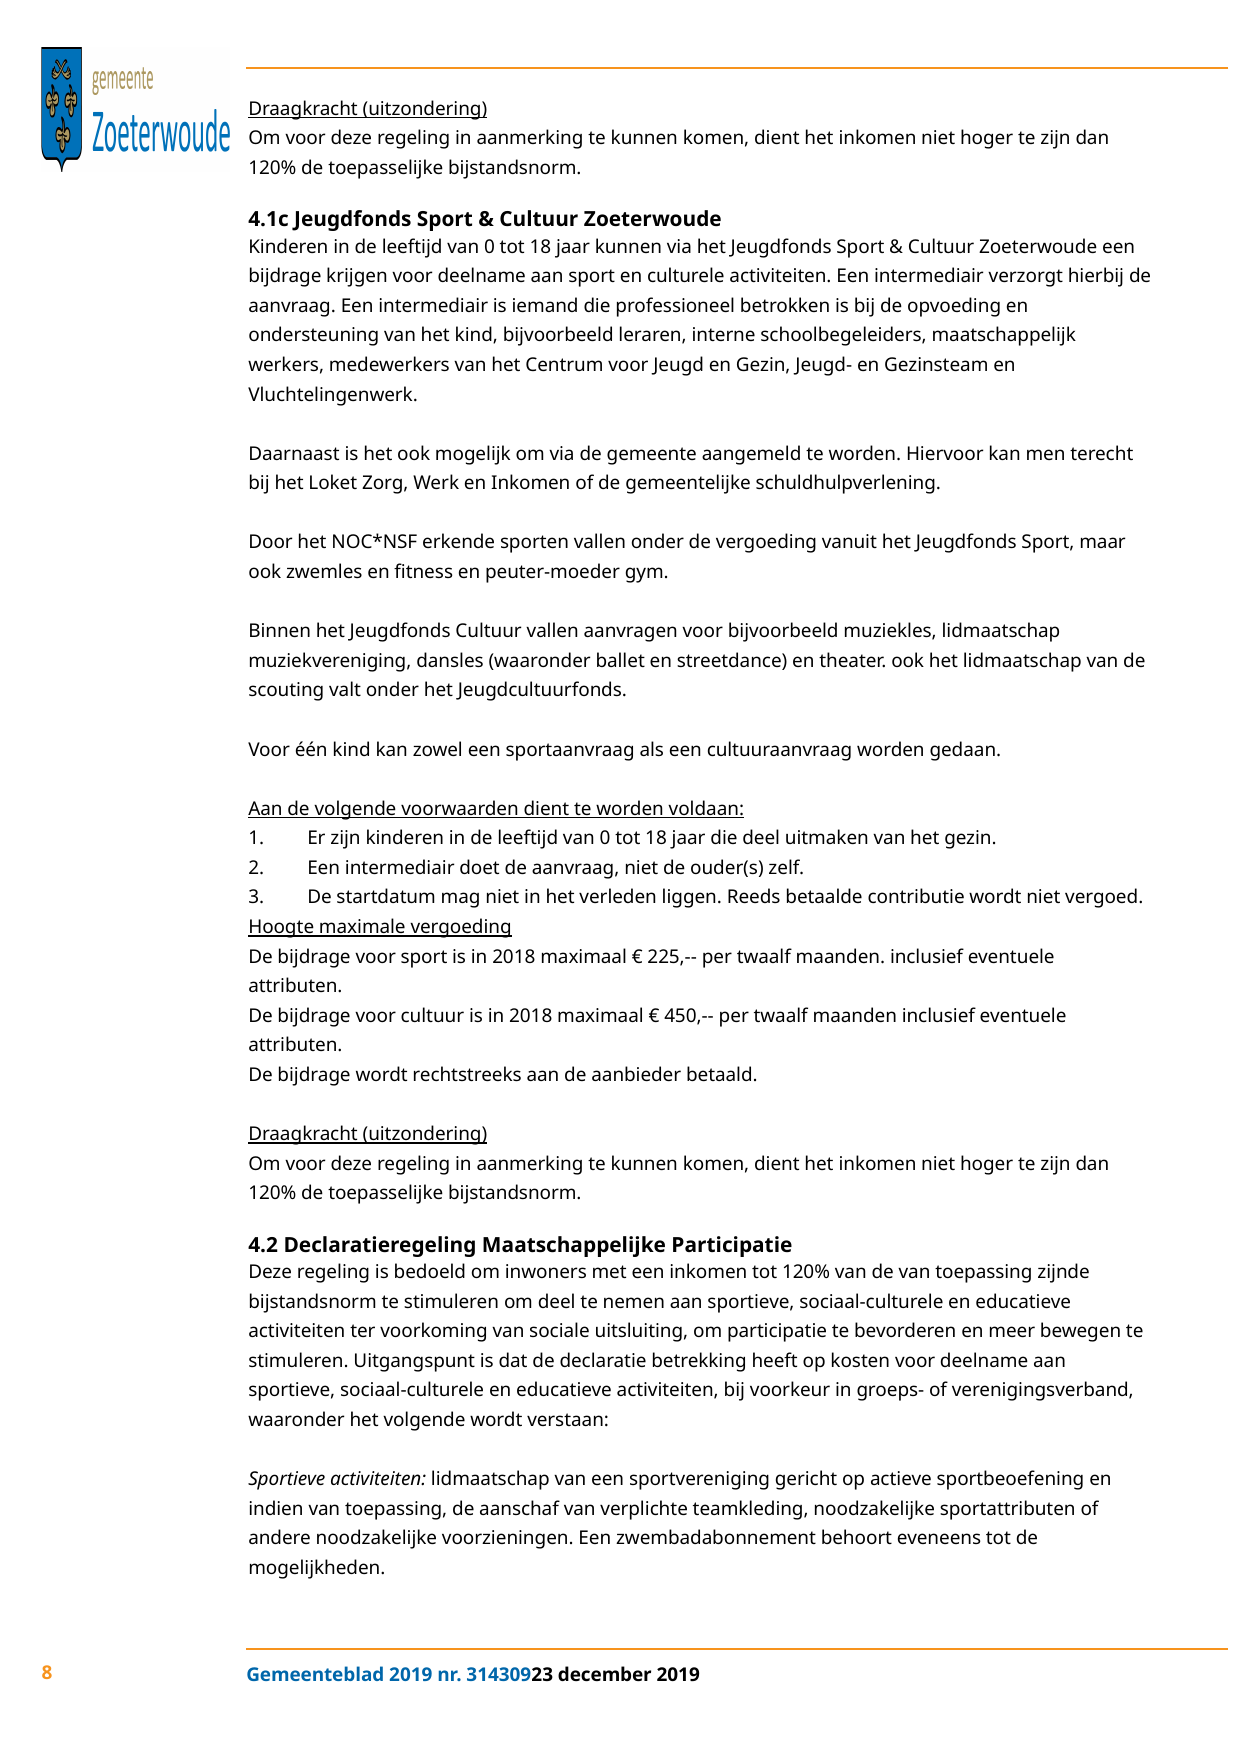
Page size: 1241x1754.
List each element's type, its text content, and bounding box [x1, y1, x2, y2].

text Sportieve activiteiten: lidmaatschap van een sportvereniging gericht op actieve sportbeoefening en indien van toepassing, de aanschaf van verplichte teamkleding, noodzakelijke sportattributen of andere noodzakelijke voorzieningen. Een zwembadabonnement behoort eveneens tot de mogelijkheden. [248, 1465, 1152, 1580]
text Kinderen in de leeftijd van 0 tot 18 jaar kunnen via het Jeugdfonds Sport & Cultuur Zoeterwoude een bijdrage krijgen voor deelname aan sport en culturele activiteiten. Een intermediair verzorgt hierbij de aanvraag. Een intermediair is iemand die professioneel betrokken is bij de opvoeding en ondersteuning van het kind, bijvoorbeeld leraren, interne schoolbegeleiders, maatschappelijk werkers, medewerkers van het Centrum voor Jeugd en Gezin, Jeugd- en Gezinsteam en Vluchtelingenwerk. [248, 233, 1152, 406]
text Voor één kind kan zowel een sportaanvraag als een cultuuraanvraag worden gedaan. [248, 736, 1152, 761]
list Een intermediair doet de aanvraag, niet de ouder(s) zelf. [248, 854, 1152, 880]
text Draagkracht (uitzondering) [248, 1120, 1152, 1146]
text Binnen het Jeugdfonds Cultuur vallen aanvragen voor bijvoorbeeld muziekles, lidmaatschap muziekvereniging, dansles (waaronder ballet en streetdance) en theater. ook het lidmaatschap van de scouting valt onder het Jeugdcultuurfonds. [248, 617, 1152, 702]
text De bijdrage voor cultuur is in 2018 maximaal € 450,-- per twaalf maanden inclusief eventuele attributen. [248, 1002, 1152, 1057]
text Aan de volgende voorwaarden dient te worden voldaan: [248, 795, 1152, 821]
text 4.2 Declaratieregeling Maatschappelijke Participatie [248, 1230, 1152, 1258]
list De startdatum mag niet in het verleden liggen. Reeds betaalde contributie wordt niet vergoed. [248, 884, 1152, 909]
text Draagkracht (uitzondering) [248, 95, 1152, 121]
picture [41, 47, 231, 172]
text Daarnaast is het ook mogelijk om via de gemeente aangemeld te worden. Hiervoor kan men terecht bij het Loket Zorg, Werk en Inkomen of de gemeentelijke schuldhulpverlening. [248, 440, 1152, 495]
text Door het NOC*NSF erkende sporten vallen onder de vergoeding vanuit het Jeugdfonds Sport, maar ook zwemles en fitness en peuter-moeder gym. [248, 529, 1152, 584]
text Om voor deze regeling in aanmerking te kunnen komen, dient het inkomen niet hoger te zijn dan 120% de toepasselijke bijstandsnorm. [248, 124, 1152, 180]
text 4.1c Jeugdfonds Sport & Cultuur Zoeterwoude [248, 204, 1152, 233]
text De bijdrage voor sport is in 2018 maximaal € 225,-- per twaalf maanden. inclusief eventuele attributen. [248, 943, 1152, 998]
text Om voor deze regeling in aanmerking te kunnen komen, dient het inkomen niet hoger te zijn dan 120% de toepasselijke bijstandsnorm. [248, 1150, 1152, 1205]
text De bijdrage wordt rechtstreeks aan de aanbieder betaald. [248, 1061, 1152, 1087]
text Deze regeling is bedoeld om inwoners met een inkomen tot 120% van de van toepassing zijnde bijstandsnorm te stimuleren om deel te nemen aan sportieve, sociaal-culturele en educatieve activiteiten ter voorkoming van sociale uitsluiting, om participatie te bevorderen en meer bewegen te stimuleren. Uitgangspunt is dat de declaratie betrekking heeft op kosten voor deelname aan sportieve, sociaal-culturele en educatieve activiteiten, bij voorkeur in groeps- of verenigingsverband, waaronder het volgende wordt verstaan: [248, 1258, 1152, 1432]
text Hoogte maximale vergoeding [248, 913, 1152, 939]
list Er zijn kinderen in de leeftijd van 0 tot 18 jaar die deel uitmaken van het gezin. [248, 824, 1152, 850]
